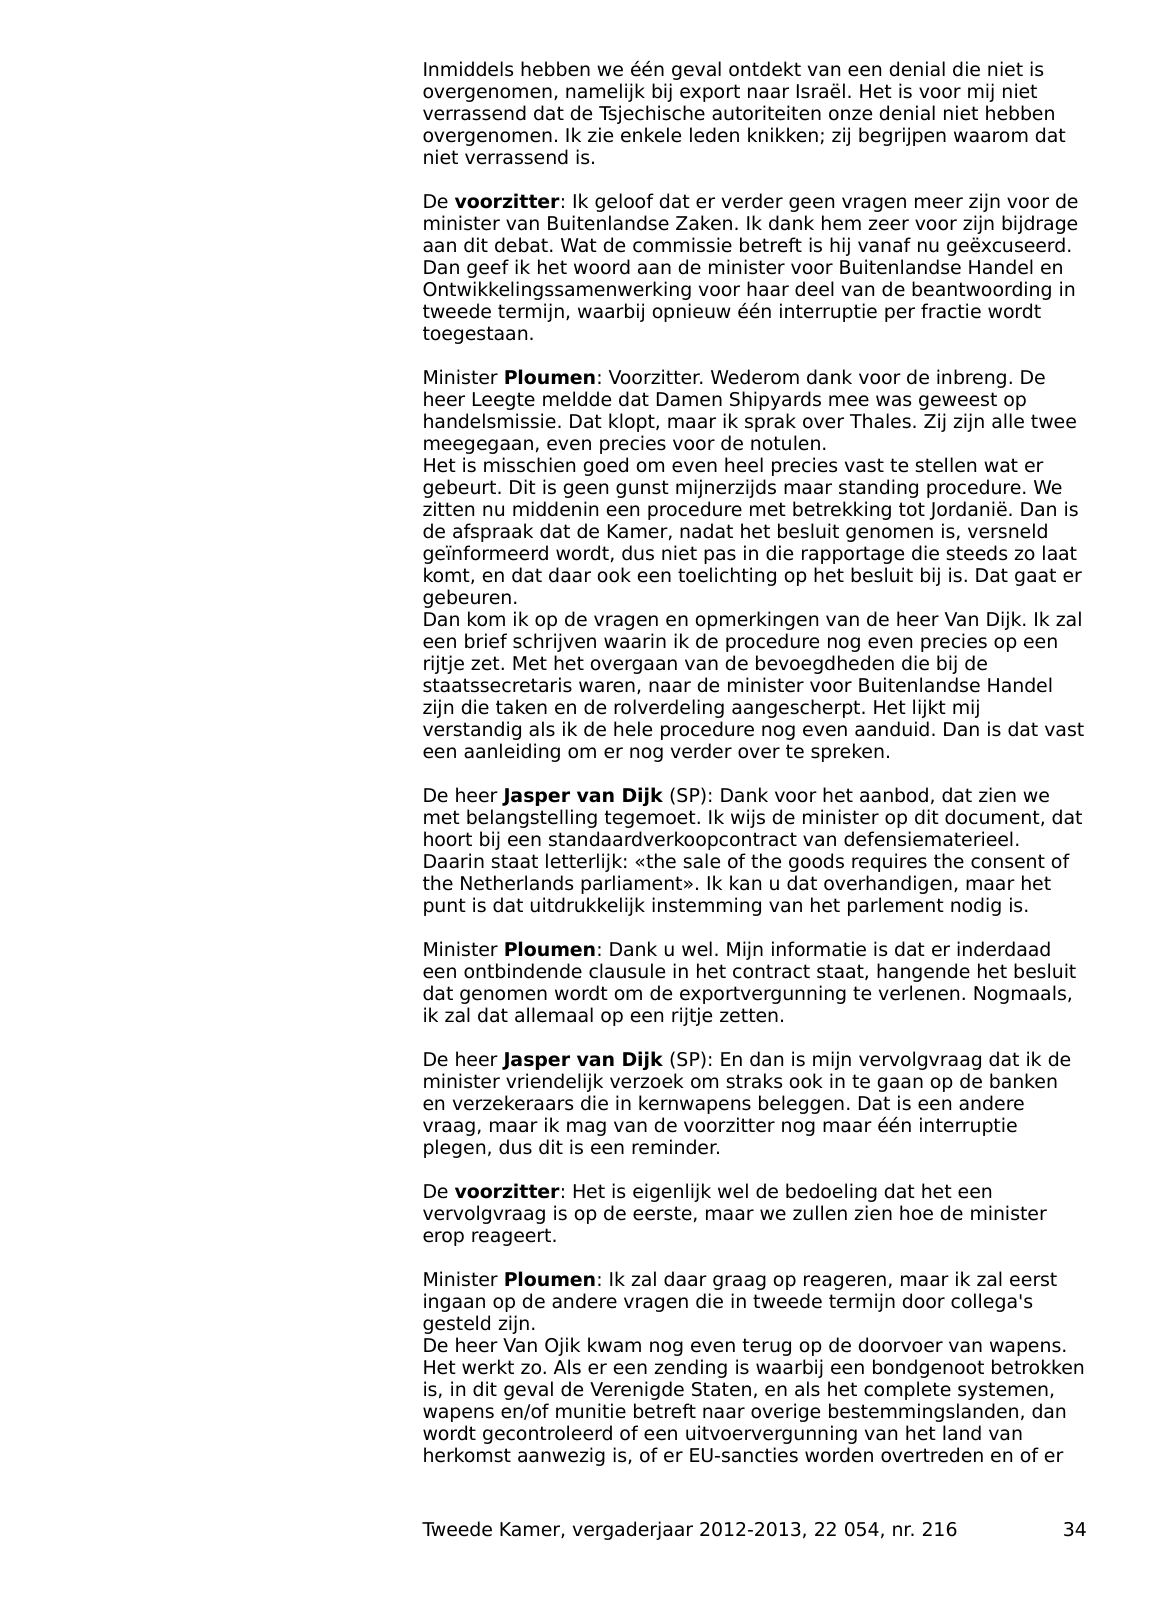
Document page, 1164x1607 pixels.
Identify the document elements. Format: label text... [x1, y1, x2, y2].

text Minister Ploumen: Voorzitter. Wederom dank voor de inbreng. De heer Leegte meldde dat Damen Shipyards mee was geweest op handelsmissie. Dat klopt, maar ik sprak over Thales. Zij zijn alle twee meegegaan, even precies voor de notulen. [422, 367, 1087, 455]
text De heer Jasper van Dijk (SP): En dan is mijn vervolgvraag dat ik de minister vriendelijk verzoek om straks ook in te gaan op de banken en verzekeraars die in kernwapens beleggen. Dat is een andere vraag, maar ik mag van de voorzitter nog maar één interruptie plegen, dus dit is een reminder. [422, 1049, 1087, 1159]
text De voorzitter: Het is eigenlijk wel de bedoeling dat het een vervolgvraag is op de eerste, maar we zullen zien hoe de minister erop reageert. [422, 1181, 1087, 1247]
text Inmiddels hebben we één geval ontdekt van een denial die niet is overgenomen, namelijk bij export naar Israël. Het is voor mij niet verrassend dat de Tsjechische autoriteiten onze denial niet hebben overgenomen. Ik zie enkele leden knikken; zij begrijpen waarom dat niet verrassend is. [422, 59, 1087, 169]
text De voorzitter: Ik geloof dat er verder geen vragen meer zijn voor de minister van Buitenlandse Zaken. Ik dank hem zeer voor zijn bijdrage aan dit debat. Wat de commissie betreft is hij vanaf nu geëxcuseerd. Dan geef ik het woord aan de minister voor Buitenlandse Handel en Ontwikkelingssamenwerking voor haar deel van de beantwoording in tweede termijn, waarbij opnieuw één interruptie per fractie wordt toegestaan. [422, 191, 1087, 345]
text Het is misschien goed om even heel precies vast te stellen wat er gebeurt. Dit is geen gunst mijnerzijds maar standing procedure. We zitten nu middenin een procedure met betrekking tot Jordanië. Dan is de afspraak dat de Kamer, nadat het besluit genomen is, versneld geïnformeerd wordt, dus niet pas in die rapportage die steeds zo laat komt, en dat daar ook een toelichting op het besluit bij is. Dat gaat er gebeuren. [422, 455, 1087, 609]
text Minister Ploumen: Ik zal daar graag op reageren, maar ik zal eerst ingaan op de andere vragen die in tweede termijn door collega's gesteld zijn. [422, 1269, 1087, 1335]
text Dan kom ik op de vragen en opmerkingen van de heer Van Dijk. Ik zal een brief schrijven waarin ik de procedure nog even precies op een rijtje zet. Met het overgaan van de bevoegdheden die bij de staatssecretaris waren, naar de minister voor Buitenlandse Handel zijn die taken en de rolverdeling aangescherpt. Het lijkt mij verstandig als ik de hele procedure nog even aanduid. Dan is dat vast een aanleiding om er nog verder over te spreken. [422, 609, 1087, 763]
text Minister Ploumen: Dank u wel. Mijn informatie is dat er inderdaad een ontbindende clausule in het contract staat, hangende het besluit dat genomen wordt om de exportvergunning te verlenen. Nogmaals, ik zal dat allemaal op een rijtje zetten. [422, 939, 1087, 1027]
text De heer Van Ojik kwam nog even terug op de doorvoer van wapens. Het werkt zo. Als er een zending is waarbij een bondgenoot betrokken is, in dit geval de Verenigde Staten, en als het complete systemen, wapens en/of munitie betreft naar overige bestemmingslanden, dan wordt gecontroleerd of een uitvoervergunning van het land van herkomst aanwezig is, of er EU-sancties worden overtreden en of er [422, 1335, 1087, 1467]
text De heer Jasper van Dijk (SP): Dank voor het aanbod, dat zien we met belangstelling tegemoet. Ik wijs de minister op dit document, dat hoort bij een standaardverkoopcontract van defensiematerieel. Daarin staat letterlijk: «the sale of the goods requires the consent of the Netherlands parliament». Ik kan u dat overhandigen, maar het punt is dat uitdrukkelijk instemming van het parlement nodig is. [422, 785, 1087, 917]
